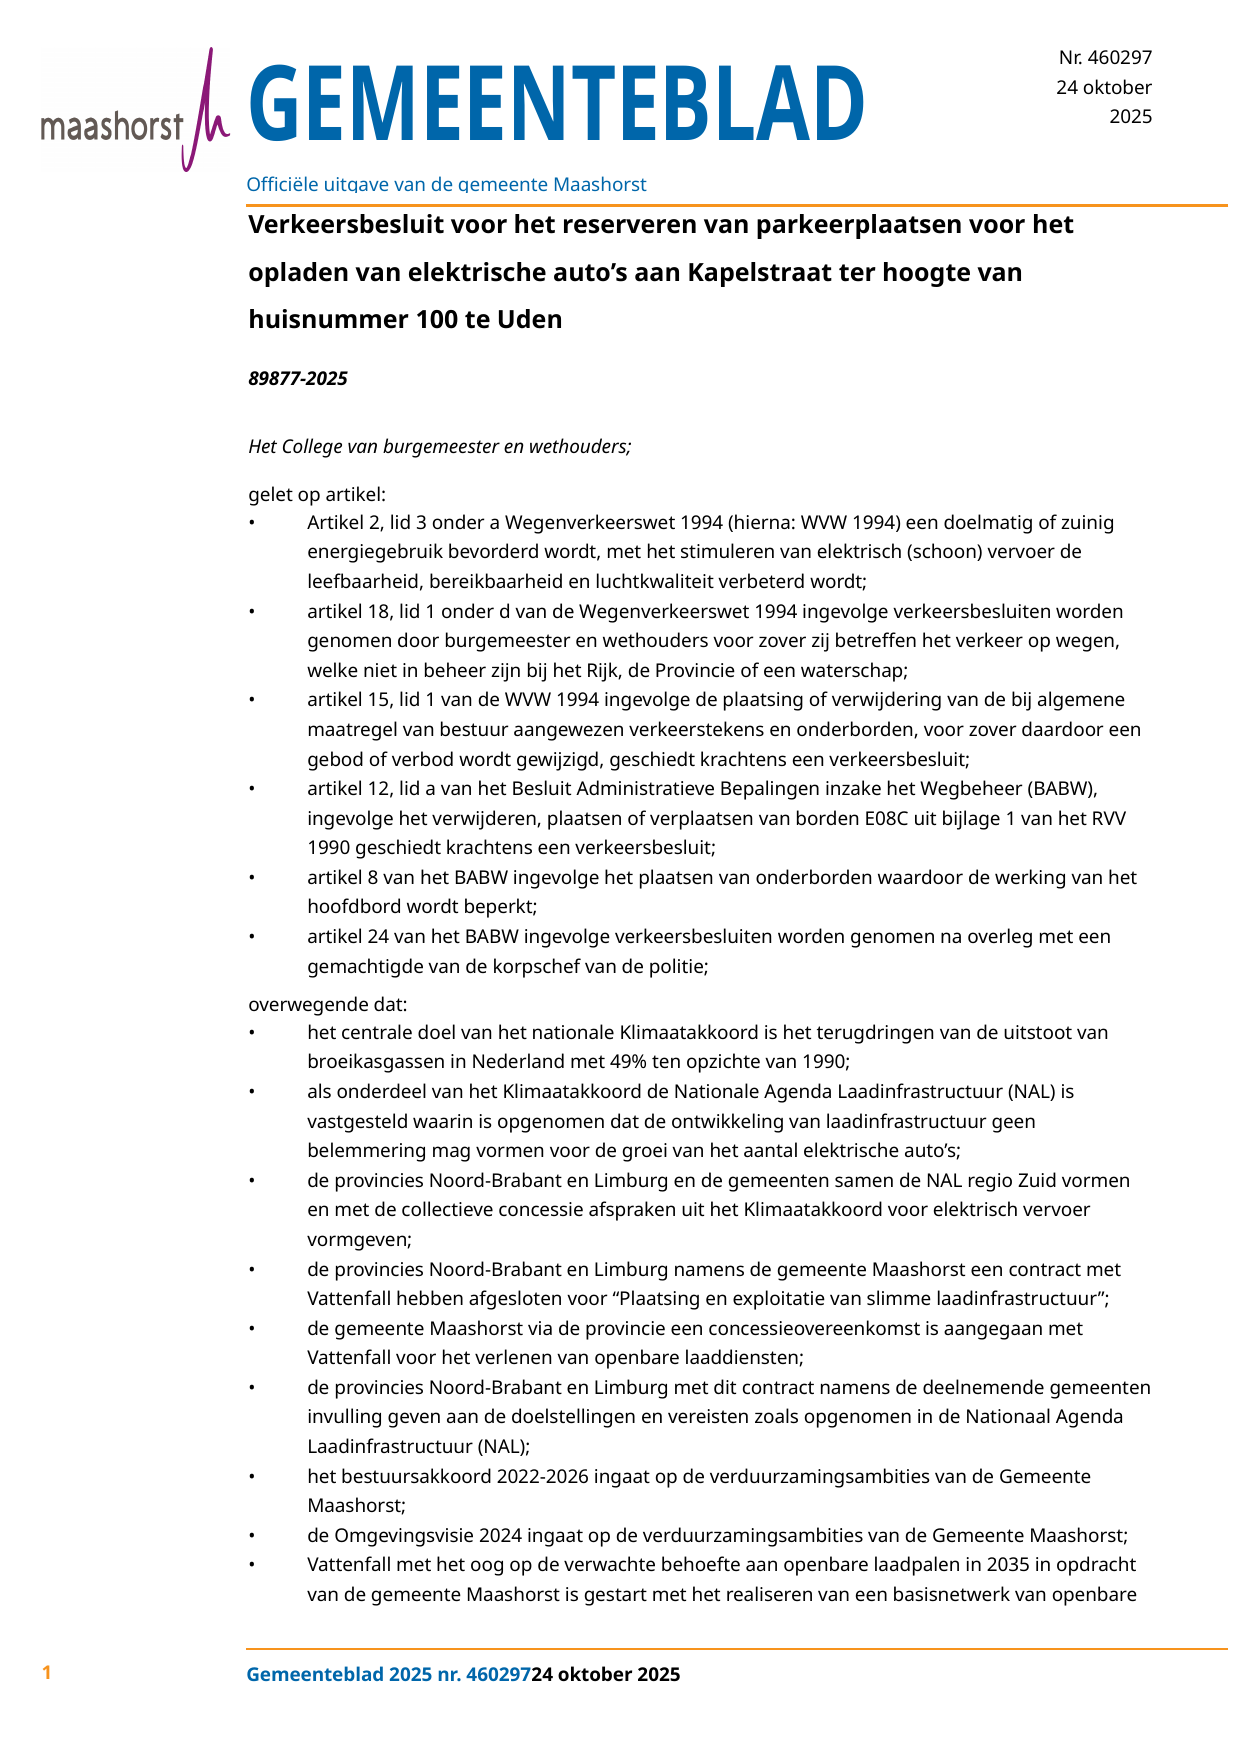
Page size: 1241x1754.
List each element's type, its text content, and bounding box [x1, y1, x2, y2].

text gelet op artikel: [248, 481, 1152, 507]
text 89877-2025 [248, 366, 1152, 391]
list artikel 18, lid 1 onder d van de Wegenverkeerswet 1994 ingevolge verkeersbesluiten worden genomen door burgemeester en wethouders voor zover zij betreffen het verkeer op wegen, welke niet in beheer zijn bij het Rijk, de Provincie of een waterschap; [248, 598, 1152, 683]
list het centrale doel van het nationale Klimaatakkoord is het terugdringen van de uitstoot van broeikasgassen in Nederland met 49% ten opzichte van 1990; [248, 1019, 1152, 1074]
list de Omgevingsvisie 2024 ingaat op de verduurzamingsambities van de Gemeente Maashorst; [248, 1522, 1152, 1548]
list de provincies Noord-Brabant en Limburg namens de gemeente Maashorst een contract met Vattenfall hebben afgesloten voor “Plaatsing en exploitatie van slimme laadinfrastructuur”; [248, 1256, 1152, 1311]
list Artikel 2, lid 3 onder a Wegenverkeerswet 1994 (hierna: WVW 1994) een doelmatig of zuinig energiegebruik bevorderd wordt, met het stimuleren van elektrisch (schoon) vervoer de leefbaarheid, bereikbaarheid en luchtkwaliteit verbeterd wordt; [248, 509, 1152, 594]
list de provincies Noord-Brabant en Limburg en de gemeenten samen de NAL regio Zuid vormen en met de collectieve concessie afspraken uit het Klimaatakkoord voor elektrisch vervoer vormgeven; [248, 1167, 1152, 1252]
picture [41, 47, 231, 172]
list de provincies Noord-Brabant en Limburg met dit contract namens de deelnemende gemeenten invulling geven aan de doelstellingen en vereisten zoals opgenomen in de Nationaal Agenda Laadinfrastructuur (NAL); [248, 1374, 1152, 1459]
text Het College van burgemeester en wethouders; [248, 433, 1152, 459]
list Vattenfall met het oog op de verwachte behoefte aan openbare laadpalen in 2035 in opdracht van de gemeente Maashorst is gestart met het realiseren van een basisnetwerk van openbare [248, 1552, 1152, 1607]
text Verkeersbesluit voor het reserveren van parkeerplaatsen voor het opladen van elektrische auto’s aan Kapelstraat ter hoogte van huisnummer 100 te Uden [248, 207, 1152, 336]
list artikel 12, lid a van het Besluit Administratieve Bepalingen inzake het Wegbeheer (BABW), ingevolge het verwijderen, plaatsen of verplaatsen van borden E08C uit bijlage 1 van het RVV 1990 geschiedt krachtens een verkeersbesluit; [248, 775, 1152, 860]
list als onderdeel van het Klimaatakkoord de Nationale Agenda Laadinfrastructuur (NAL) is vastgesteld waarin is opgenomen dat de ontwikkeling van laadinfrastructuur geen belemmering mag vormen voor de groei van het aantal elektrische auto’s; [248, 1078, 1152, 1163]
list artikel 8 van het BABW ingevolge het plaatsen van onderborden waardoor de werking van het hoofdbord wordt beperkt; [248, 864, 1152, 919]
text overwegende dat: [248, 991, 1152, 1017]
list artikel 15, lid 1 van de WVW 1994 ingevolge de plaatsing of verwijdering van de bij algemene maatregel van bestuur aangewezen verkeerstekens en onderborden, voor zover daardoor een gebod of verbod wordt gewijzigd, geschiedt krachtens een verkeersbesluit; [248, 687, 1152, 772]
list de gemeente Maashorst via de provincie een concessieovereenkomst is aangegaan met Vattenfall voor het verlenen van openbare laaddiensten; [248, 1315, 1152, 1370]
list artikel 24 van het BABW ingevolge verkeersbesluiten worden genomen na overleg met een gemachtigde van de korpschef van de politie; [248, 923, 1152, 979]
list het bestuursakkoord 2022-2026 ingaat op de verduurzamingsambities van de Gemeente Maashorst; [248, 1463, 1152, 1518]
